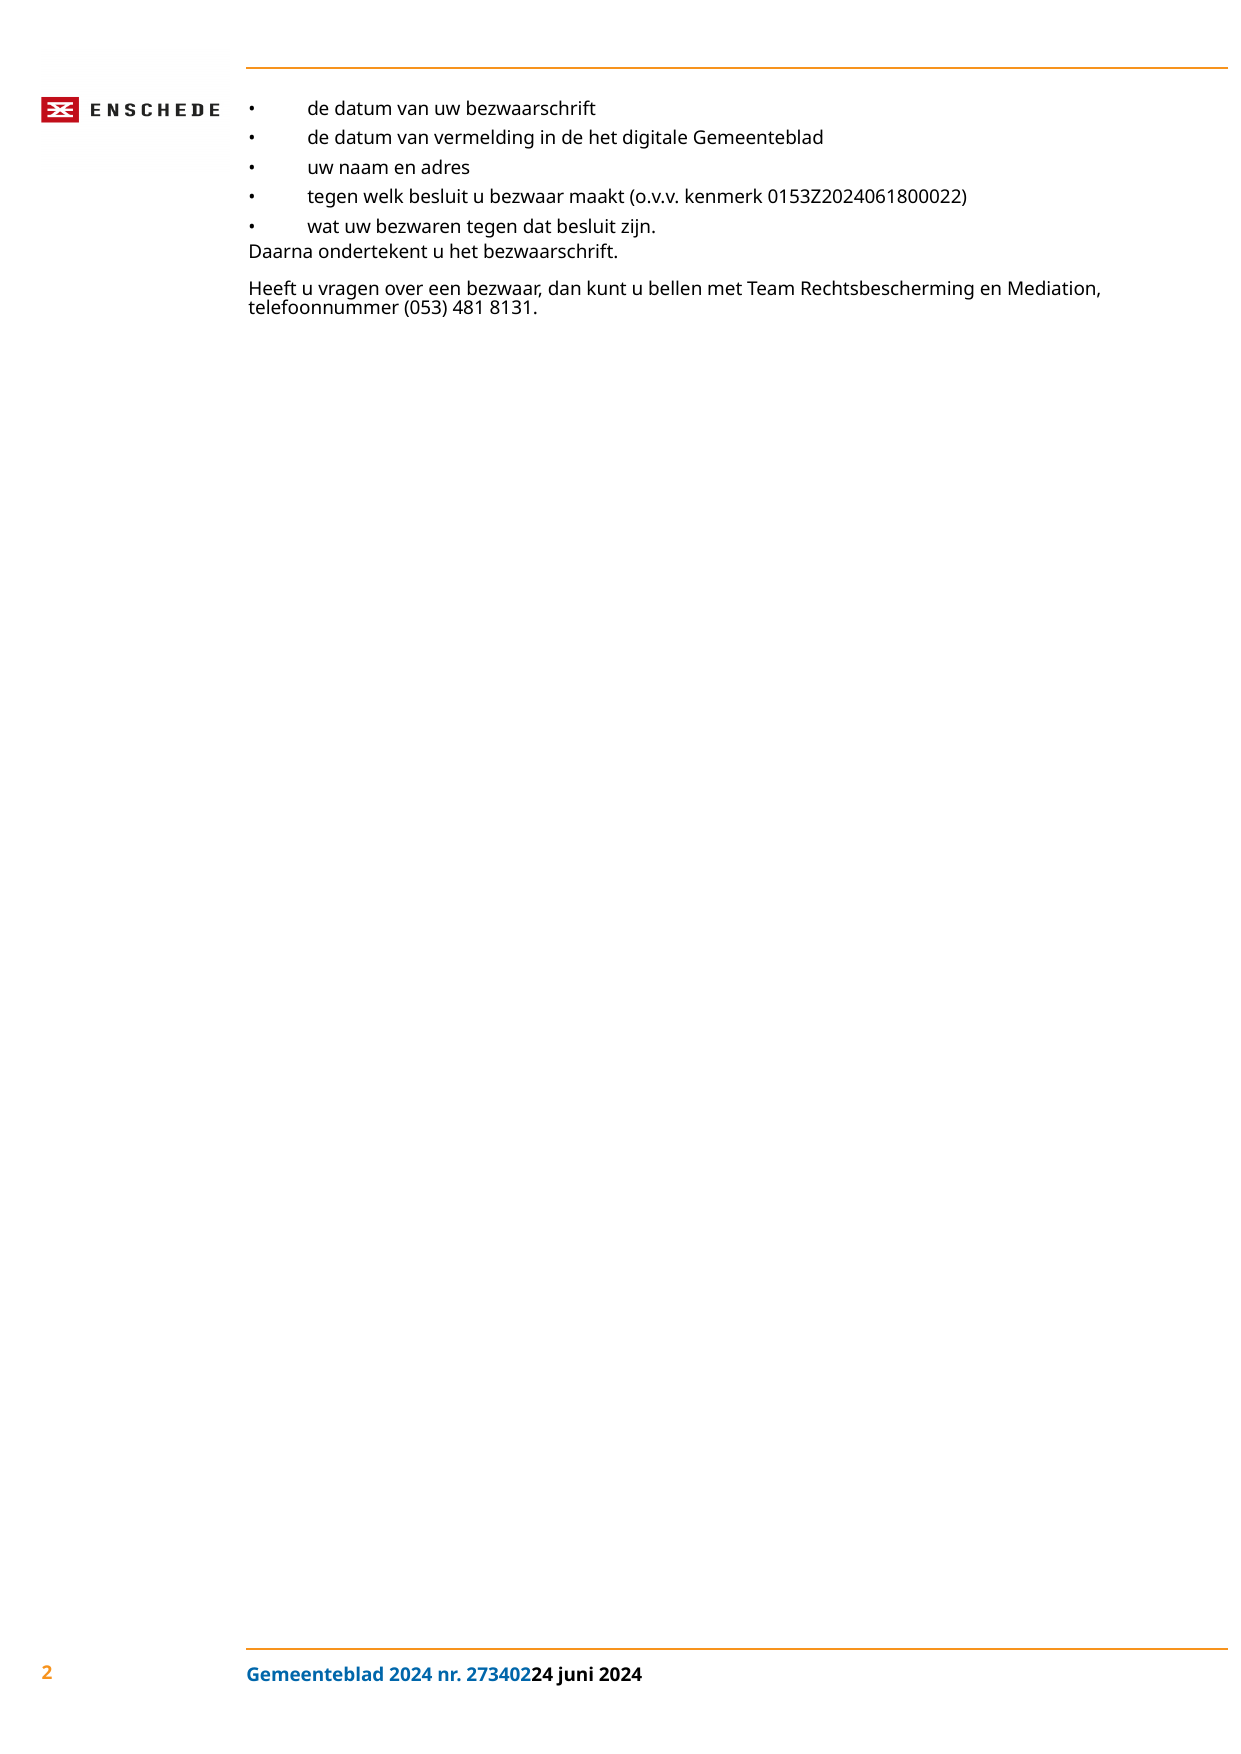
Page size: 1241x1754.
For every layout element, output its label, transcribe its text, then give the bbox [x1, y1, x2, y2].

list wat uw bezwaren tegen dat besluit zijn. [248, 213, 1152, 239]
list tegen welk besluit u bezwaar maakt (o.v.v. kenmerk 0153Z2024061800022) [248, 183, 1152, 209]
text Heeft u vragen over een bezwaar, dan kunt u bellen met Team Rechtsbescherming en Mediation, telefoonnummer (053) 481 8131. [248, 280, 1152, 318]
text Daarna ondertekent u het bezwaarschrift. [248, 243, 1152, 262]
list de datum van uw bezwaarschrift [248, 95, 1152, 121]
picture [41, 47, 231, 172]
list uw naam en adres [248, 154, 1152, 180]
list de datum van vermelding in de het digitale Gemeenteblad [248, 124, 1152, 150]
